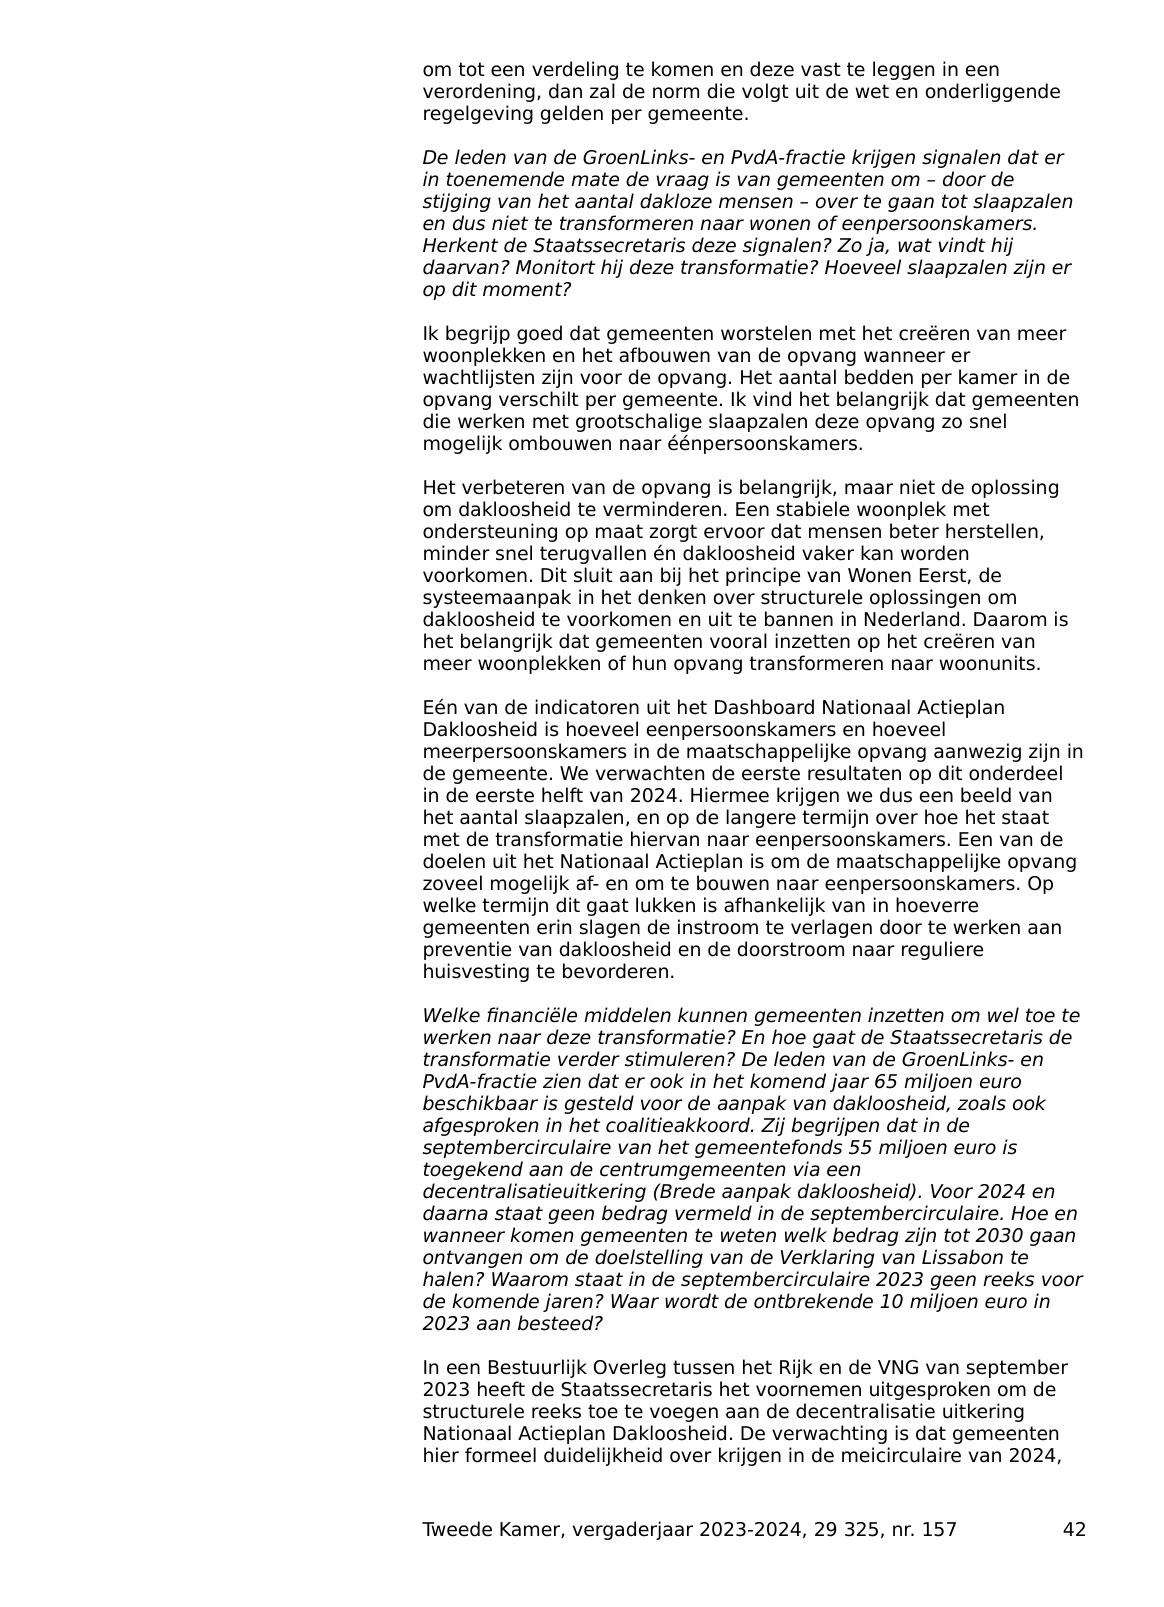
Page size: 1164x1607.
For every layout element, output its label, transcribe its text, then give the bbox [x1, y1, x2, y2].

text Eén van de indicatoren uit het Dashboard Nationaal Actieplan Dakloosheid is hoeveel eenpersoonskamers en hoeveel meerpersoonskamers in de maatschappelijke opvang aanwezig zijn in de gemeente. We verwachten de eerste resultaten op dit onderdeel in de eerste helft van 2024. Hiermee krijgen we dus een beeld van het aantal slaapzalen, en op de langere termijn over hoe het staat met de transformatie hiervan naar eenpersoonskamers. Een van de doelen uit het Nationaal Actieplan is om de maatschappelijke opvang zoveel mogelijk af- en om te bouwen naar eenpersoonskamers. Op welke termijn dit gaat lukken is afhankelijk van in hoeverre gemeenten erin slagen de instroom te verlagen door te werken aan preventie van dakloosheid en de doorstroom naar reguliere huisvesting te bevorderen. [422, 697, 1087, 983]
text om tot een verdeling te komen en deze vast te leggen in een verordening, dan zal de norm die volgt uit de wet en onderliggende regelgeving gelden per gemeente. [422, 59, 1087, 125]
text Ik begrijp goed dat gemeenten worstelen met het creëren van meer woonplekken en het afbouwen van de opvang wanneer er wachtlijsten zijn voor de opvang. Het aantal bedden per kamer in de opvang verschilt per gemeente. Ik vind het belangrijk dat gemeenten die werken met grootschalige slaapzalen deze opvang zo snel mogelijk ombouwen naar éénpersoonskamers. [422, 323, 1087, 455]
text De leden van de GroenLinks- en PvdA-fractie krijgen signalen dat er in toenemende mate de vraag is van gemeenten om – door de stijging van het aantal dakloze mensen – over te gaan tot slaapzalen en dus niet te transformeren naar wonen of eenpersoonskamers. Herkent de Staatssecretaris deze signalen? Zo ja, wat vindt hij daarvan? Monitort hij deze transformatie? Hoeveel slaapzalen zijn er op dit moment? [422, 147, 1087, 301]
text Welke financiële middelen kunnen gemeenten inzetten om wel toe te werken naar deze transformatie? En hoe gaat de Staatssecretaris de transformatie verder stimuleren? De leden van de GroenLinks- en PvdA-fractie zien dat er ook in het komend jaar 65 miljoen euro beschikbaar is gesteld voor de aanpak van dakloosheid, zoals ook afgesproken in het coalitieakkoord. Zij begrijpen dat in de septembercirculaire van het gemeentefonds 55 miljoen euro is toegekend aan de centrumgemeenten via een decentralisatieuitkering (Brede aanpak dakloosheid). Voor 2024 en daarna staat geen bedrag vermeld in de septembercirculaire. Hoe en wanneer komen gemeenten te weten welk bedrag zijn tot 2030 gaan ontvangen om de doelstelling van de Verklaring van Lissabon te halen? Waarom staat in de septembercirculaire 2023 geen reeks voor de komende jaren? Waar wordt de ontbrekende 10 miljoen euro in 2023 aan besteed? [422, 1005, 1087, 1335]
text Het verbeteren van de opvang is belangrijk, maar niet de oplossing om dakloosheid te verminderen. Een stabiele woonplek met ondersteuning op maat zorgt ervoor dat mensen beter herstellen, minder snel terugvallen én dakloosheid vaker kan worden voorkomen. Dit sluit aan bij het principe van Wonen Eerst, de systeemaanpak in het denken over structurele oplossingen om dakloosheid te voorkomen en uit te bannen in Nederland. Daarom is het belangrijk dat gemeenten vooral inzetten op het creëren van meer woonplekken of hun opvang transformeren naar woonunits. [422, 477, 1087, 675]
text In een Bestuurlijk Overleg tussen het Rijk en de VNG van september 2023 heeft de Staatssecretaris het voornemen uitgesproken om de structurele reeks toe te voegen aan de decentralisatie uitkering Nationaal Actieplan Dakloosheid. De verwachting is dat gemeenten hier formeel duidelijkheid over krijgen in de meicirculaire van 2024, [422, 1357, 1087, 1467]
